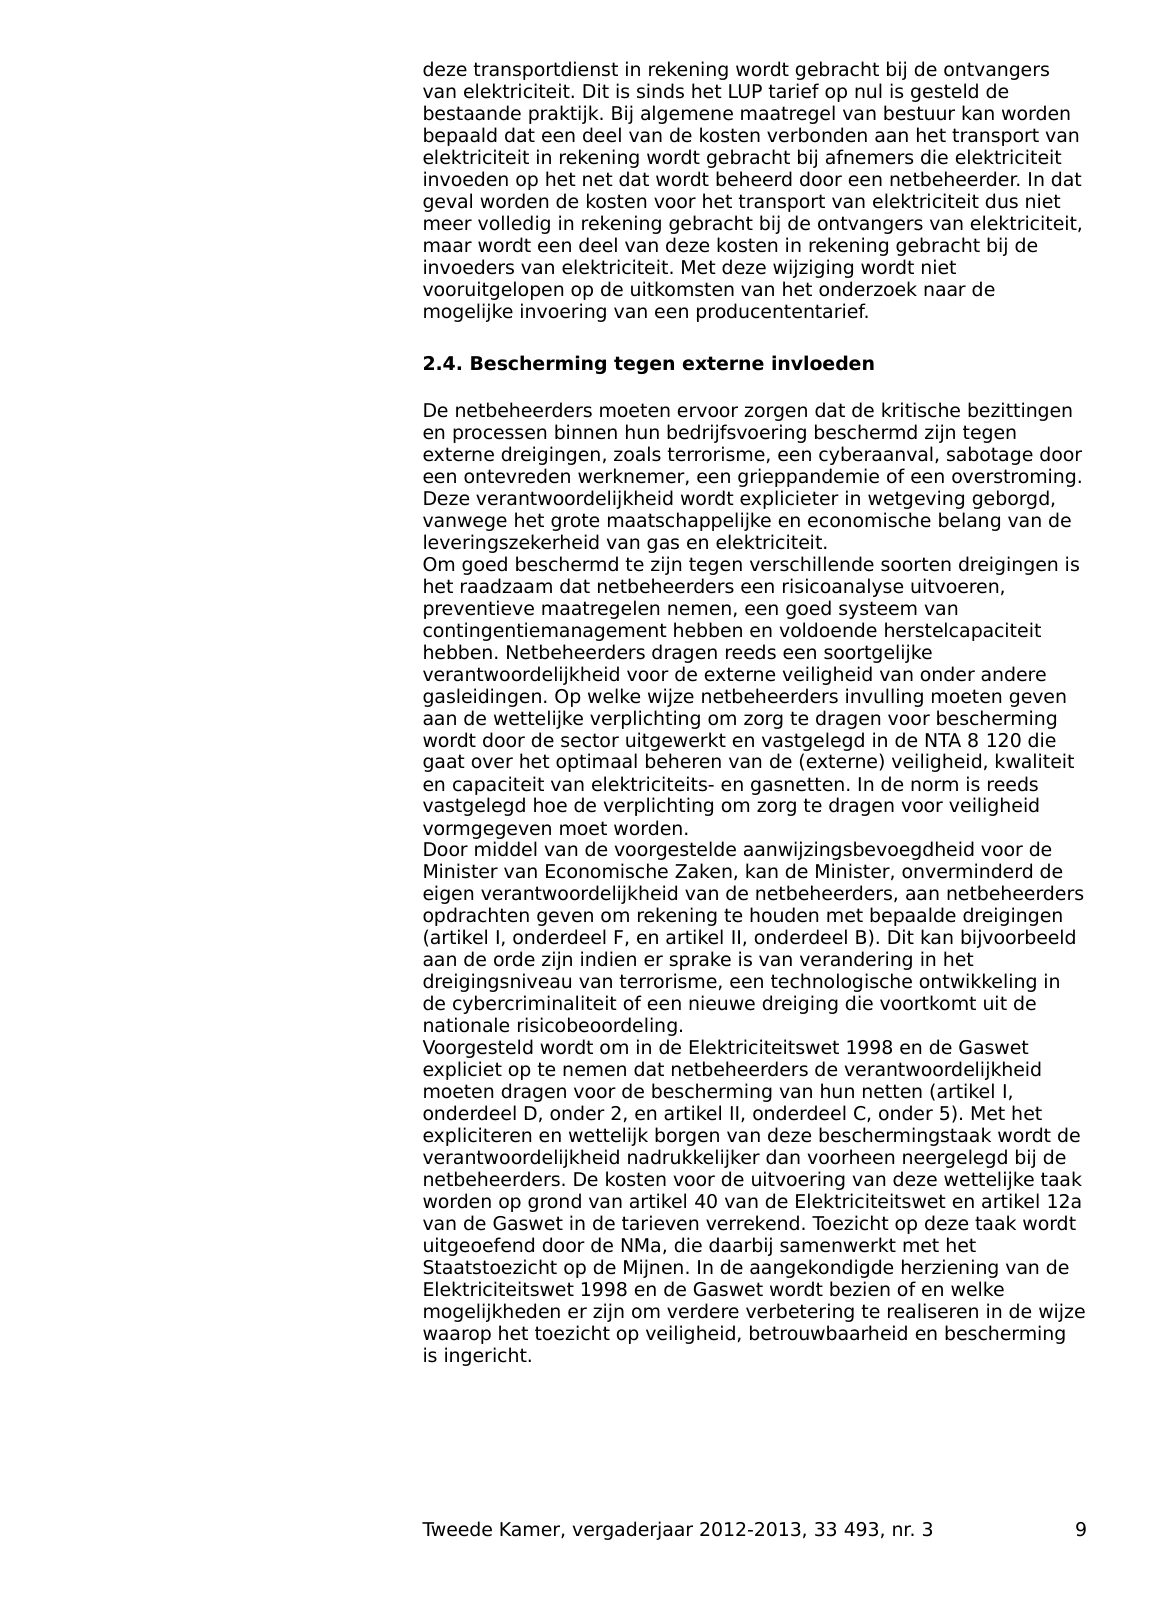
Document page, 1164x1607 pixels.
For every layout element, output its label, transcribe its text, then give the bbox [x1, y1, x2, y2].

text Om goed beschermd te zijn tegen verschillende soorten dreigingen is het raadzaam dat netbeheerders een risicoanalyse uitvoeren, preventieve maatregelen nemen, een goed systeem van contingentiemanagement hebben en voldoende herstelcapaciteit hebben. Netbeheerders dragen reeds een soortgelijke verantwoordelijkheid voor de externe veiligheid van onder andere gasleidingen. Op welke wijze netbeheerders invulling moeten geven aan de wettelijke verplichting om zorg te dragen voor bescherming wordt door de sector uitgewerkt en vastgelegd in de NTA 8 120 die gaat over het optimaal beheren van de (externe) veiligheid, kwaliteit en capaciteit van elektriciteits- en gasnetten. In de norm is reeds vastgelegd hoe de verplichting om zorg te dragen voor veiligheid vormgegeven moet worden. [422, 554, 1087, 839]
subtitle 2.4. Bescherming tegen externe invloeden [422, 353, 1087, 375]
text De netbeheerders moeten ervoor zorgen dat de kritische bezittingen en processen binnen hun bedrijfsvoering beschermd zijn tegen externe dreigingen, zoals terrorisme, een cyberaanval, sabotage door een ontevreden werknemer, een grieppandemie of een overstroming. Deze verantwoordelijkheid wordt explicieter in wetgeving geborgd, vanwege het grote maatschappelijke en economische belang van de leveringszekerheid van gas en elektriciteit. [422, 400, 1087, 554]
text Voorgesteld wordt om in de Elektriciteitswet 1998 en de Gaswet expliciet op te nemen dat netbeheerders de verantwoordelijkheid moeten dragen voor de bescherming van hun netten (artikel I, onderdeel D, onder 2, en artikel II, onderdeel C, onder 5). Met het expliciteren en wettelijk borgen van deze beschermingstaak wordt de verantwoordelijkheid nadrukkelijker dan voorheen neergelegd bij de netbeheerders. De kosten voor de uitvoering van deze wettelijke taak worden op grond van artikel 40 van de Elektriciteitswet en artikel 12a van de Gaswet in de tarieven verrekend. Toezicht op deze taak wordt uitgeoefend door de NMa, die daarbij samenwerkt met het Staatstoezicht op de Mijnen. In de aangekondigde herziening van de Elektriciteitswet 1998 en de Gaswet wordt bezien of en welke mogelijkheden er zijn om verdere verbetering te realiseren in de wijze waarop het toezicht op veiligheid, betrouwbaarheid en bescherming is ingericht. [422, 1037, 1087, 1367]
text Door middel van de voorgestelde aanwijzingsbevoegdheid voor de Minister van Economische Zaken, kan de Minister, onverminderd de eigen verantwoordelijkheid van de netbeheerders, aan netbeheerders opdrachten geven om rekening te houden met bepaalde dreigingen (artikel I, onderdeel F, en artikel II, onderdeel B). Dit kan bijvoorbeeld aan de orde zijn indien er sprake is van verandering in het dreigingsniveau van terrorisme, een technologische ontwikkeling in de cybercriminaliteit of een nieuwe dreiging die voortkomt uit de nationale risicobeoordeling. [422, 839, 1087, 1037]
text deze transportdienst in rekening wordt gebracht bij de ontvangers van elektriciteit. Dit is sinds het LUP tarief op nul is gesteld de bestaande praktijk. Bij algemene maatregel van bestuur kan worden bepaald dat een deel van de kosten verbonden aan het transport van elektriciteit in rekening wordt gebracht bij afnemers die elektriciteit invoeden op het net dat wordt beheerd door een netbeheerder. In dat geval worden de kosten voor het transport van elektriciteit dus niet meer volledig in rekening gebracht bij de ontvangers van elektriciteit, maar wordt een deel van deze kosten in rekening gebracht bij de invoeders van elektriciteit. Met deze wijziging wordt niet vooruitgelopen op de uitkomsten van het onderzoek naar de mogelijke invoering van een producententarief. [422, 59, 1087, 323]
